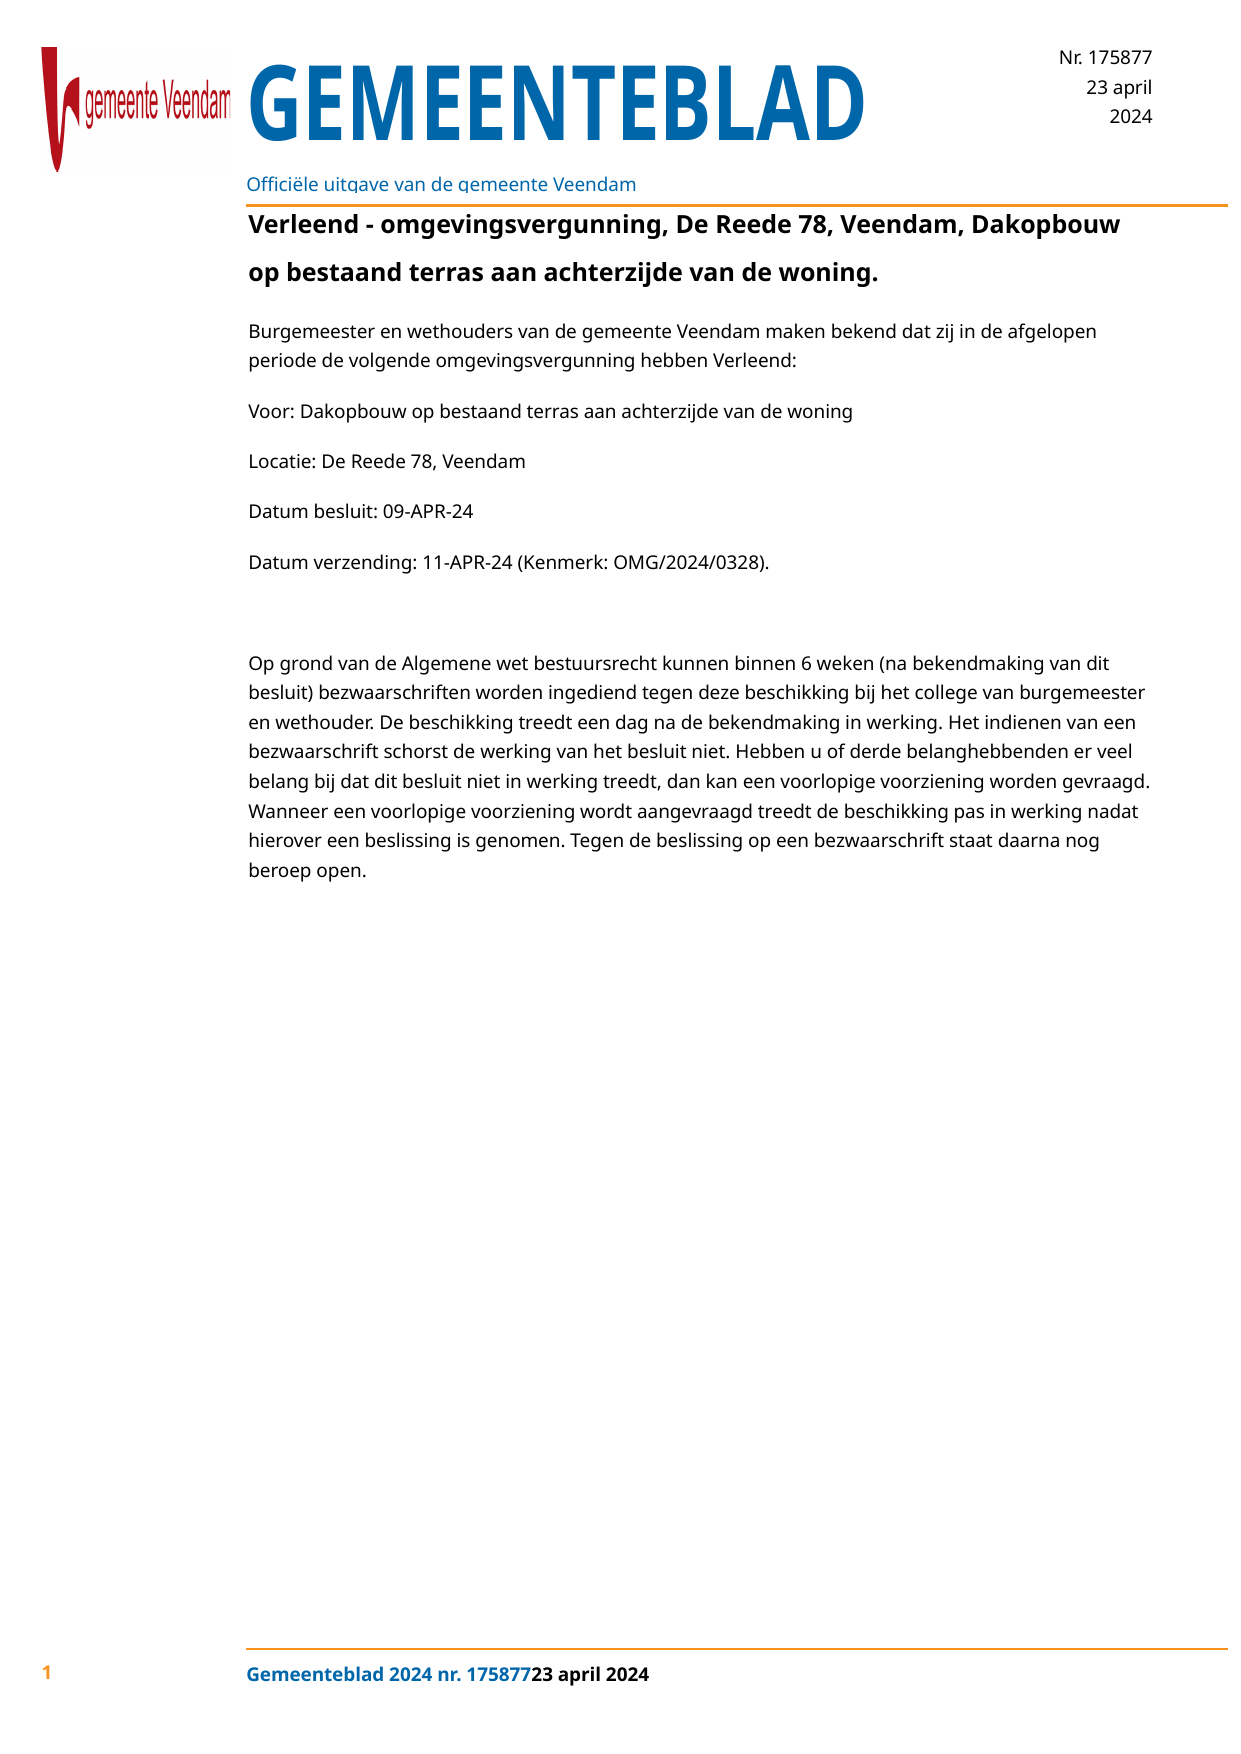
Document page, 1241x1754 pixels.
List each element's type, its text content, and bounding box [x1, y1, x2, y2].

text Verleend - omgevingsvergunning, De Reede 78, Veendam, Dakopbouw op bestaand terras aan achterzijde van de woning. [248, 207, 1152, 288]
text Burgemeester en wethouders van de gemeente Veendam maken bekend dat zij in de afgelopen periode de volgende omgevingsvergunning hebben Verleend: [248, 318, 1152, 373]
picture [41, 47, 231, 172]
text Voor: Dakopbouw op bestaand terras aan achterzijde van de woning [248, 398, 1152, 424]
text Datum verzending: 11-APR-24 (Kenmerk: OMG/2024/0328). [248, 549, 1152, 575]
text Locatie: De Reede 78, Veendam [248, 448, 1152, 474]
text Datum besluit: 09-APR-24 [248, 499, 1152, 524]
text Op grond van de Algemene wet bestuursrecht kunnen binnen 6 weken (na bekendmaking van dit besluit) bezwaarschriften worden ingediend tegen deze beschikking bij het college van burgemeester en wethouder. De beschikking treedt een dag na de bekendmaking in werking. Het indienen van een bezwaarschrift schorst de werking van het besluit niet. Hebben u of derde belanghebbenden er veel belang bij dat dit besluit niet in werking treedt, dan kan een voorlopige voorziening worden gevraagd. Wanneer een voorlopige voorziening wordt aangevraagd treedt de beschikking pas in werking nadat hierover een beslissing is genomen. Tegen de beslissing op een bezwaarschrift staat daarna nog beroep open. [248, 650, 1152, 883]
